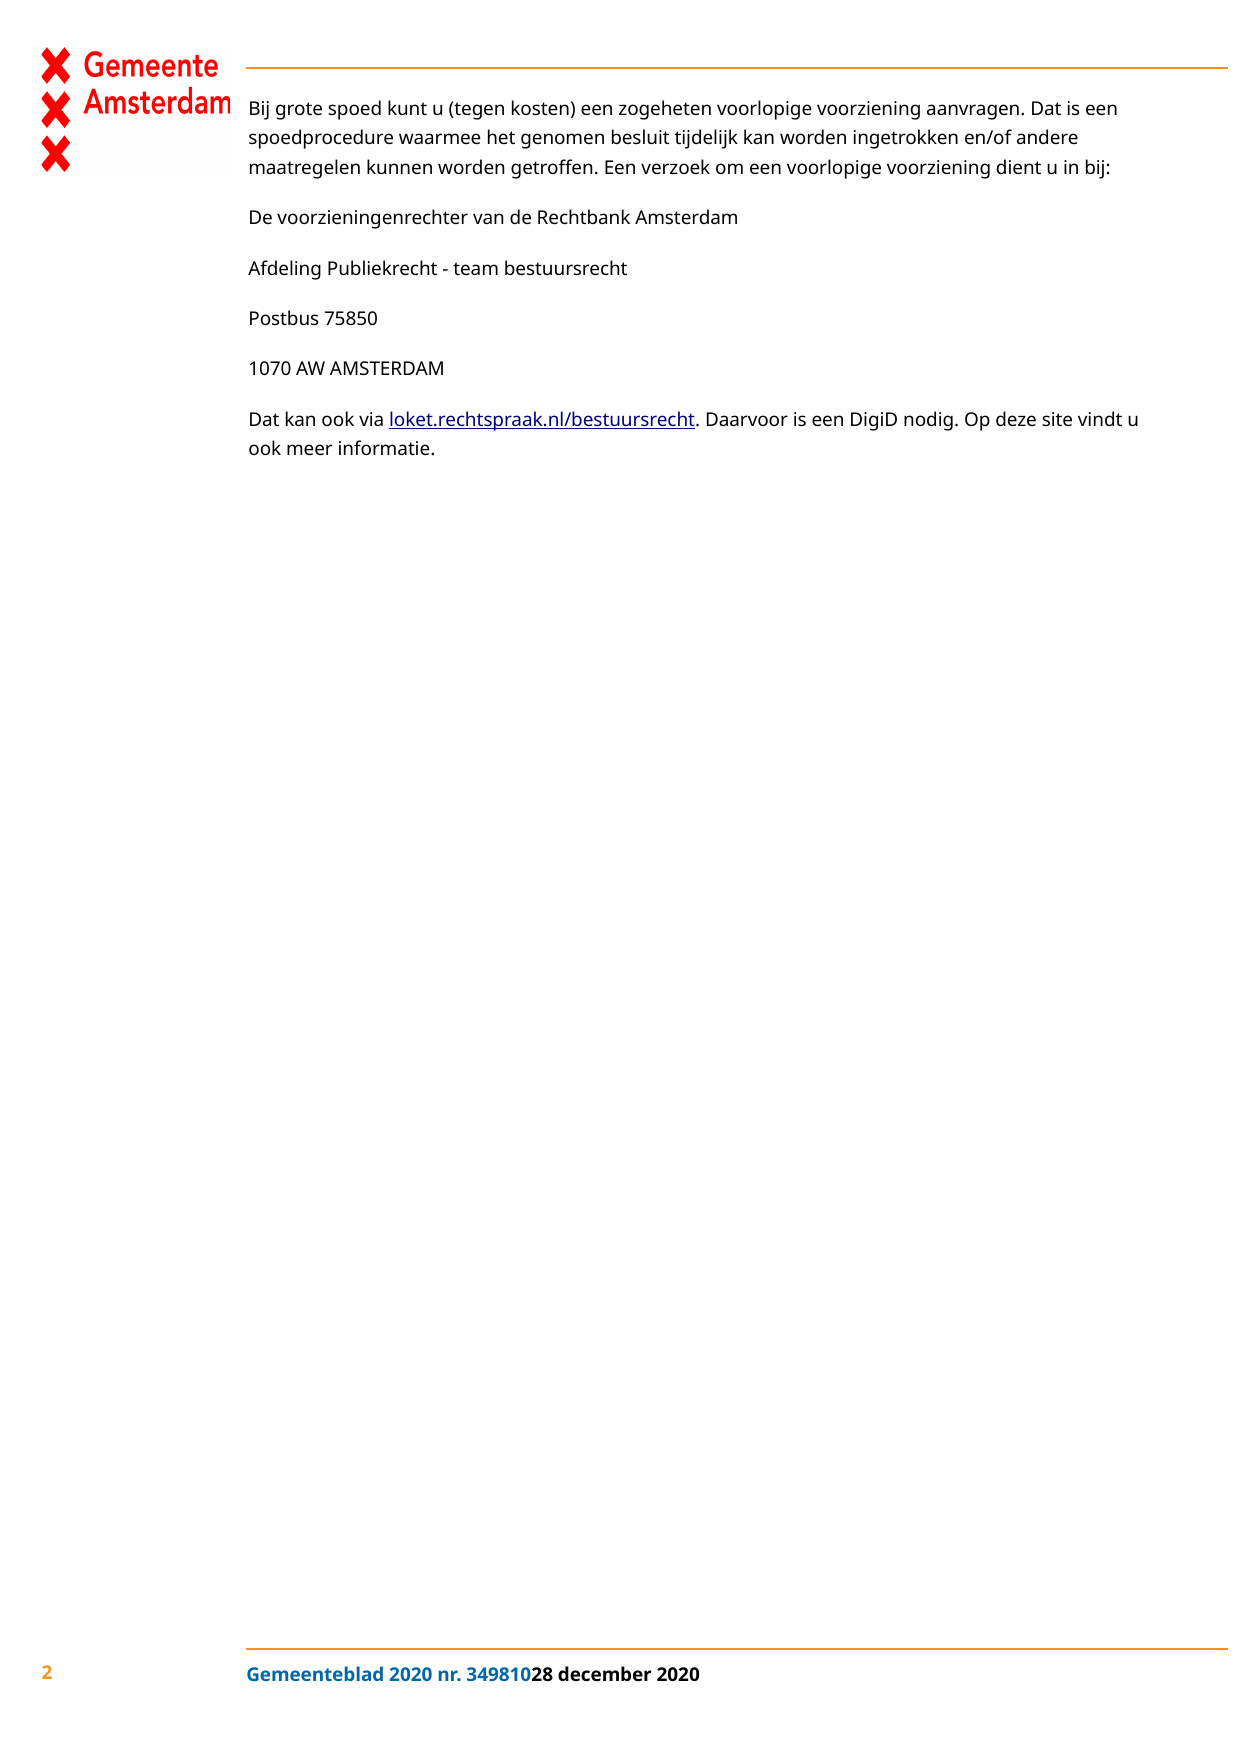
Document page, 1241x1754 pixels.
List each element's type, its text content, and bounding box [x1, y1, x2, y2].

text De voorzieningenrechter van de Rechtbank Amsterdam [248, 204, 1152, 230]
text Dat kan ook via loket.rechtspraak.nl/bestuursrecht. Daarvoor is een DigiD nodig. Op deze site vindt u ook meer informatie. [248, 406, 1152, 461]
text Afdeling Publiekrecht - team bestuursrecht [248, 255, 1152, 281]
text Postbus 75850 [248, 305, 1152, 331]
picture [41, 47, 231, 172]
text 1070 AW AMSTERDAM [248, 356, 1152, 381]
text Bij grote spoed kunt u (tegen kosten) een zogeheten voorlopige voorziening aanvragen. Dat is een spoedprocedure waarmee het genomen besluit tijdelijk kan worden ingetrokken en/of andere maatregelen kunnen worden getroffen. Een verzoek om een voorlopige voorziening dient u in bij: [248, 95, 1152, 180]
